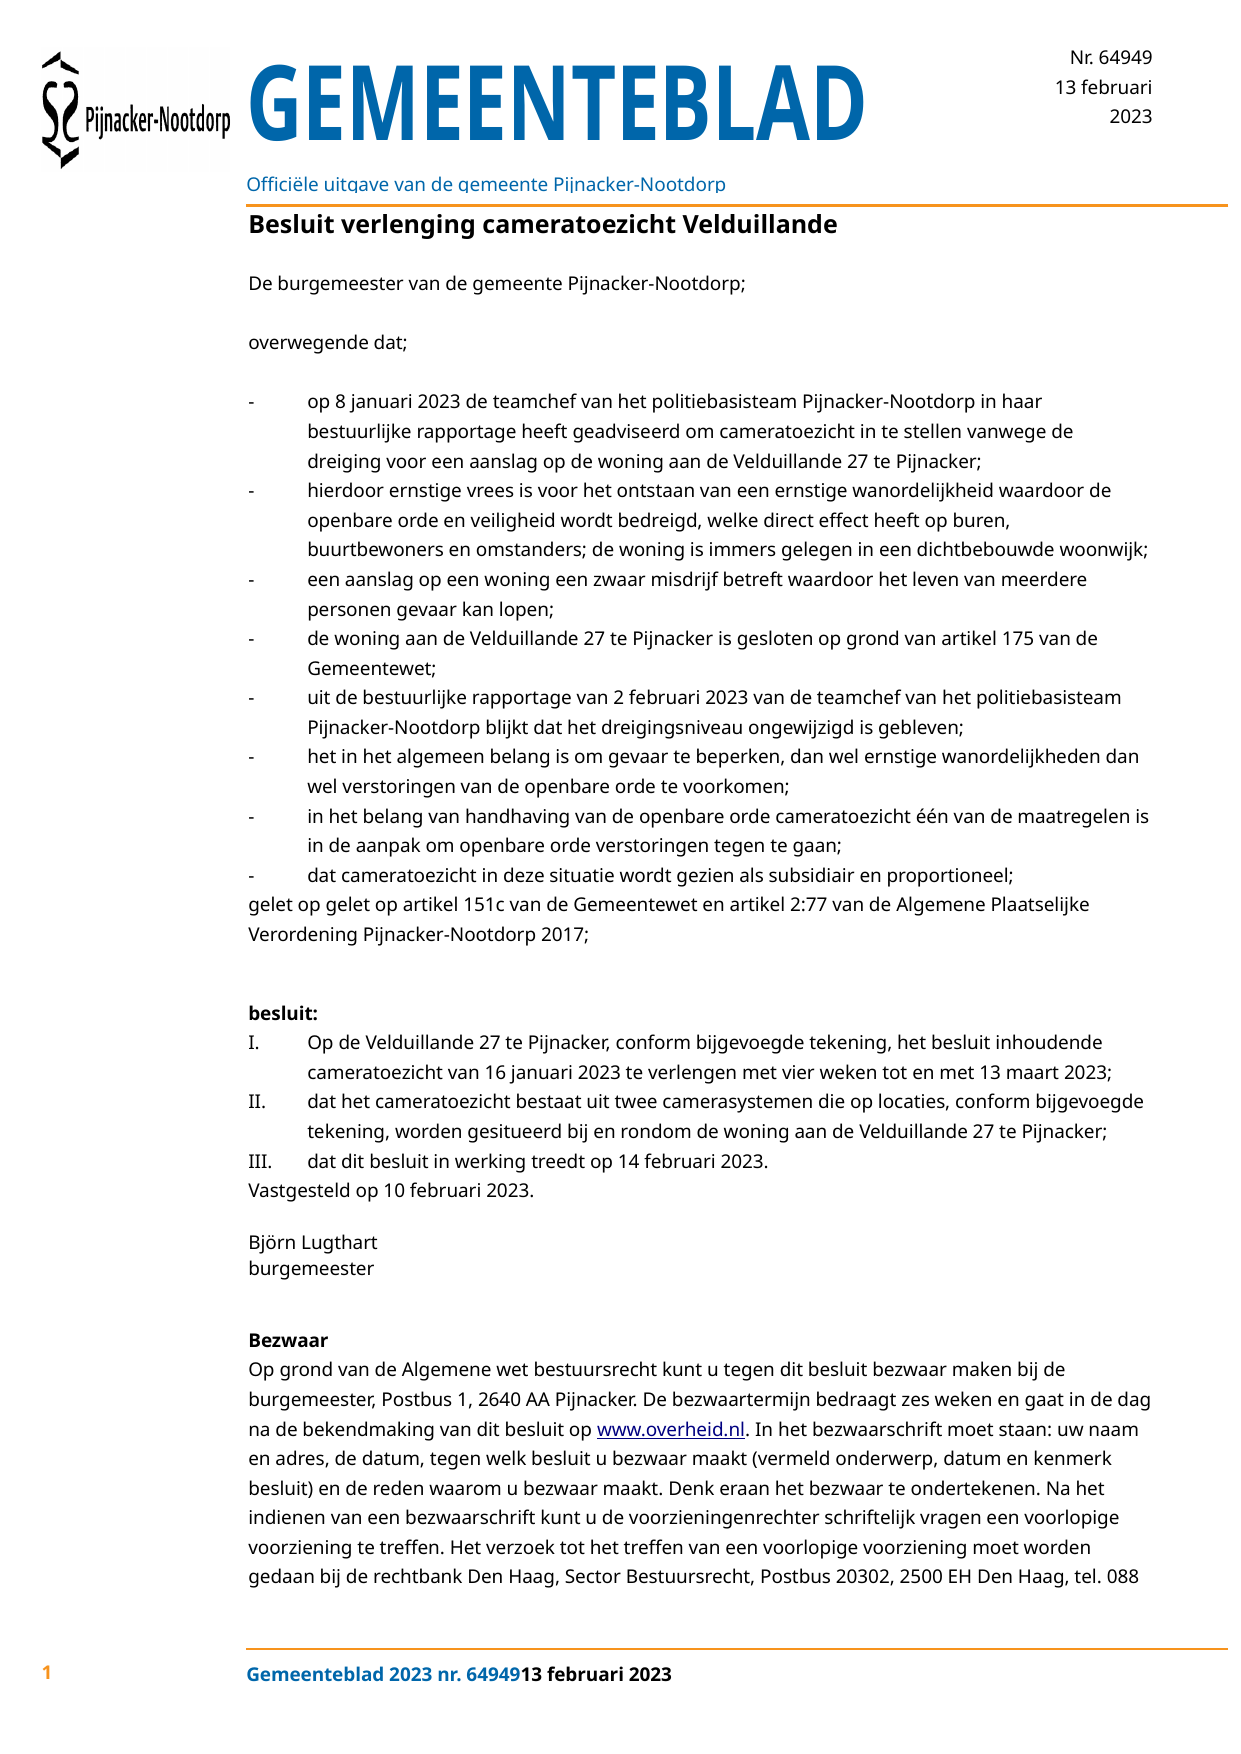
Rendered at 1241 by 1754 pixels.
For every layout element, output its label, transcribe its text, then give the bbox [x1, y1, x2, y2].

text Op grond van de Algemene wet bestuursrecht kunt u tegen dit besluit bezwaar maken bij de burgemeester, Postbus 1, 2640 AA Pijnacker. De bezwaartermijn bedraagt zes weken en gaat in de dag na de bekendmaking van dit besluit op www.overheid.nl. In het bezwaarschrift moet staan: uw naam en adres, de datum, tegen welk besluit u bezwaar maakt (vermeld onderwerp, datum en kenmerk besluit) en de reden waarom u bezwaar maakt. Denk eraan het bezwaar te ondertekenen. Na het indienen van een bezwaarschrift kunt u de voorzieningenrechter schriftelijk vragen een voorlopige voorziening te treffen. Het verzoek tot het treffen van een voorlopige voorziening moet worden gedaan bij de rechtbank Den Haag, Sector Bestuursrecht, Postbus 20302, 2500 EH Den Haag, tel. 088 [248, 1357, 1152, 1589]
list een aanslag op een woning een zwaar misdrijf betreft waardoor het leven van meerdere personen gevaar kan lopen; [248, 566, 1152, 621]
list dat het cameratoezicht bestaat uit twee camerasystemen die op locaties, conform bijgevoegde tekening, worden gesitueerd bij en rondom de woning aan de Velduillande 27 te Pijnacker; [248, 1089, 1152, 1144]
text Bezwaar [248, 1327, 1152, 1353]
list Op de Velduillande 27 te Pijnacker, conform bijgevoegde tekening, het besluit inhoudende cameratoezicht van 16 januari 2023 te verlengen met vier weken tot en met 13 maart 2023; [248, 1029, 1152, 1085]
picture [41, 47, 231, 172]
list de woning aan de Velduillande 27 te Pijnacker is gesloten op grond van artikel 175 van de Gemeentewet; [248, 625, 1152, 681]
list hierdoor ernstige vrees is voor het ontstaan van een ernstige wanordelijkheid waardoor de openbare orde en veiligheid wordt bedreigd, welke direct effect heeft op buren, buurtbewoners en omstanders; de woning is immers gelegen in een dichtbebouwde woonwijk; [248, 477, 1152, 562]
text besluit: [248, 1000, 1152, 1026]
list dat dit besluit in werking treedt op 14 februari 2023. [248, 1148, 1152, 1174]
text burgemeester [248, 1255, 1152, 1280]
text gelet op gelet op artikel 151c van de Gemeentewet en artikel 2:77 van de Algemene Plaatselijke Verordening Pijnacker-Nootdorp 2017; [248, 892, 1152, 947]
text Björn Lugthart [248, 1229, 1152, 1255]
list dat cameratoezicht in deze situatie wordt gezien als subsidiair en proportioneel; [248, 862, 1152, 888]
text Besluit verlenging cameratoezicht Velduillande [248, 207, 1152, 241]
list het in het algemeen belang is om gevaar te beperken, dan wel ernstige wanordelijkheden dan wel verstoringen van de openbare orde te voorkomen; [248, 744, 1152, 799]
text Vastgesteld op 10 februari 2023. [248, 1177, 1152, 1203]
text De burgemeester van de gemeente Pijnacker-Nootdorp; [248, 270, 1152, 296]
list in het belang van handhaving van de openbare orde cameratoezicht één van de maatregelen is in de aanpak om openbare orde verstoringen tegen te gaan; [248, 803, 1152, 858]
list uit de bestuurlijke rapportage van 2 februari 2023 van de teamchef van het politiebasisteam Pijnacker-Nootdorp blijkt dat het dreigingsniveau ongewijzigd is gebleven; [248, 684, 1152, 740]
text overwegende dat; [248, 329, 1152, 355]
list op 8 januari 2023 de teamchef van het politiebasisteam Pijnacker-Nootdorp in haar bestuurlijke rapportage heeft geadviseerd om cameratoezicht in te stellen vanwege de dreiging voor een aanslag op de woning aan de Velduillande 27 te Pijnacker; [248, 389, 1152, 473]
